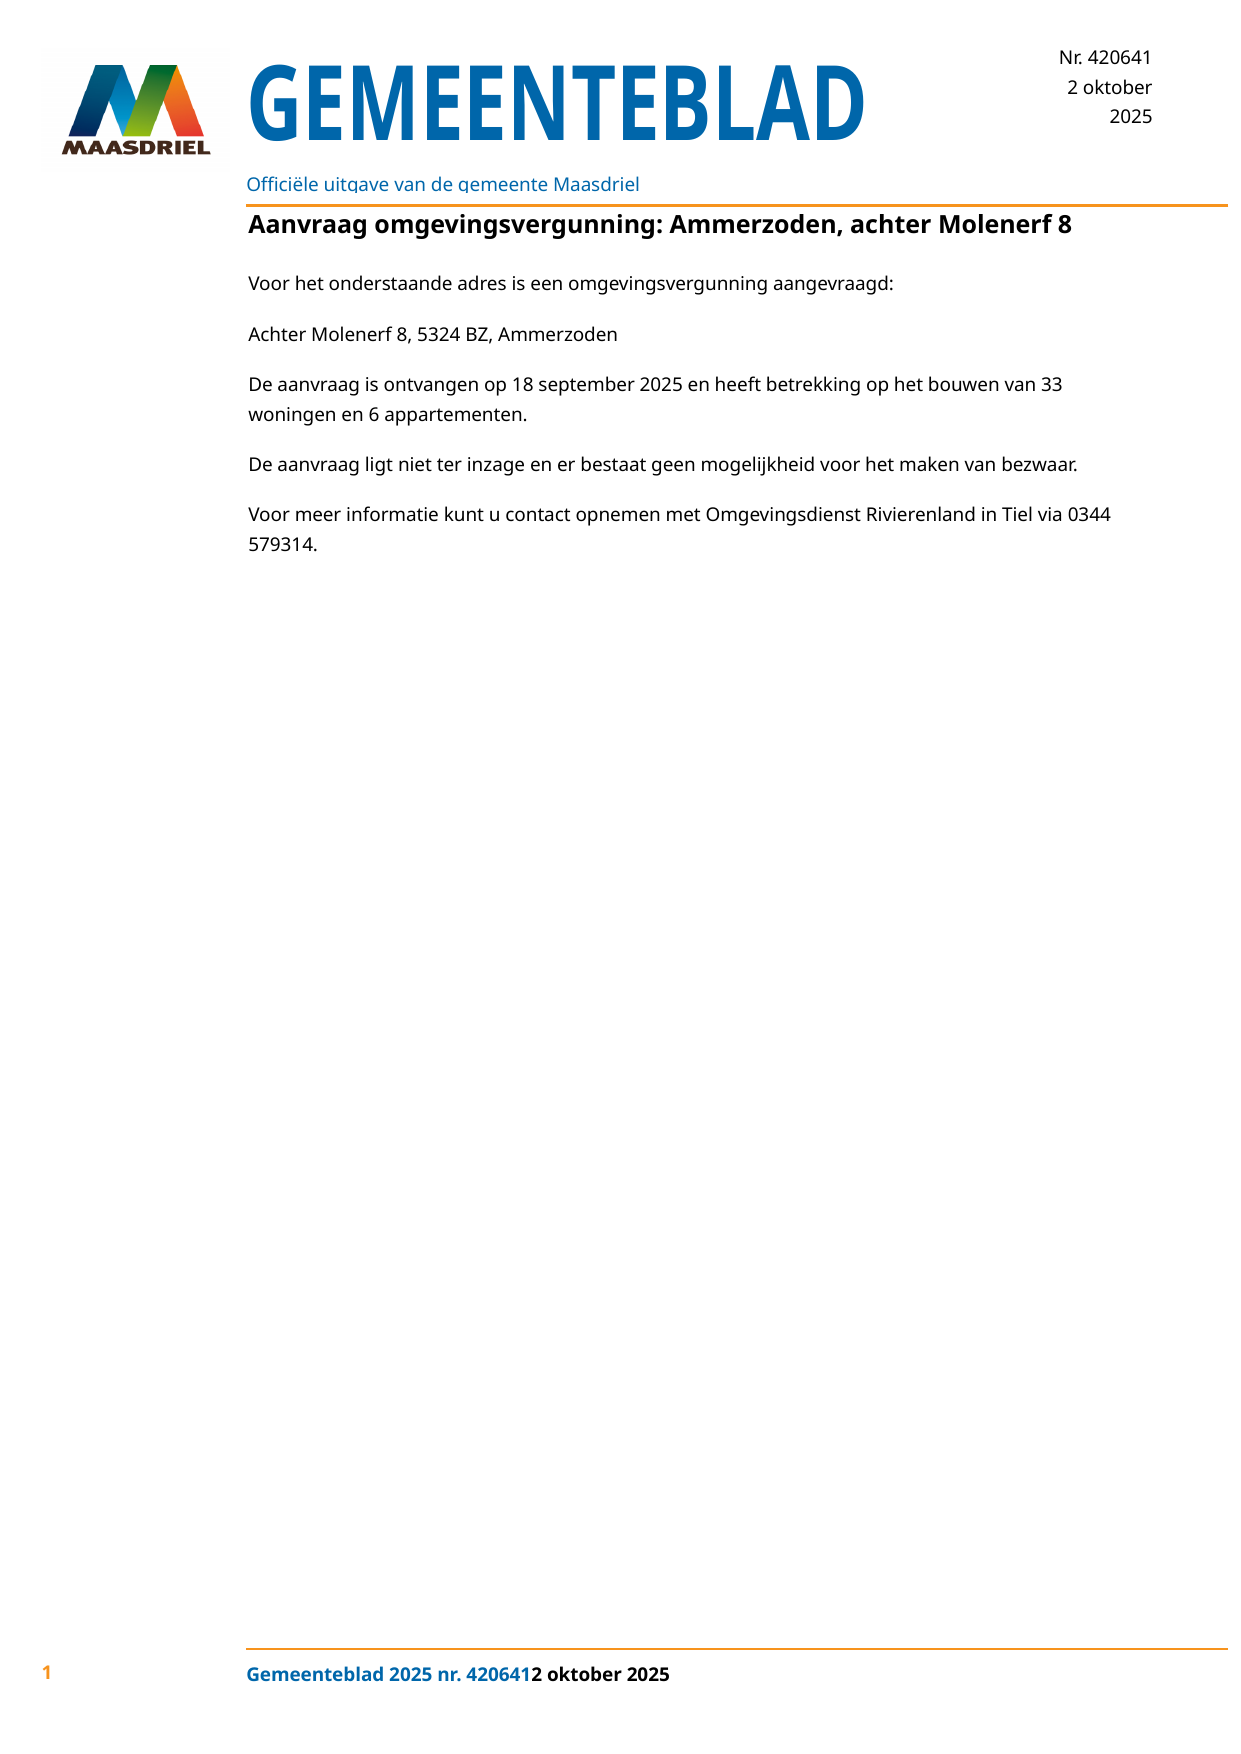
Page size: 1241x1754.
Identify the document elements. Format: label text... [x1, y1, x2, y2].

picture [41, 47, 231, 172]
text Voor meer informatie kunt u contact opnemen met Omgevingsdienst Rivierenland in Tiel via 0344 579314. [248, 502, 1152, 557]
text Aanvraag omgevingsvergunning: Ammerzoden, achter Molenerf 8 [248, 207, 1152, 241]
text Voor het onderstaande adres is een omgevingsvergunning aangevraagd: [248, 270, 1152, 296]
text De aanvraag is ontvangen op 18 september 2025 en heeft betrekking op het bouwen van 33 woningen en 6 appartementen. [248, 371, 1152, 426]
text De aanvraag ligt niet ter inzage en er bestaat geen mogelijkheid voor het maken van bezwaar. [248, 451, 1152, 477]
text Achter Molenerf 8, 5324 BZ, Ammerzoden [248, 321, 1152, 346]
